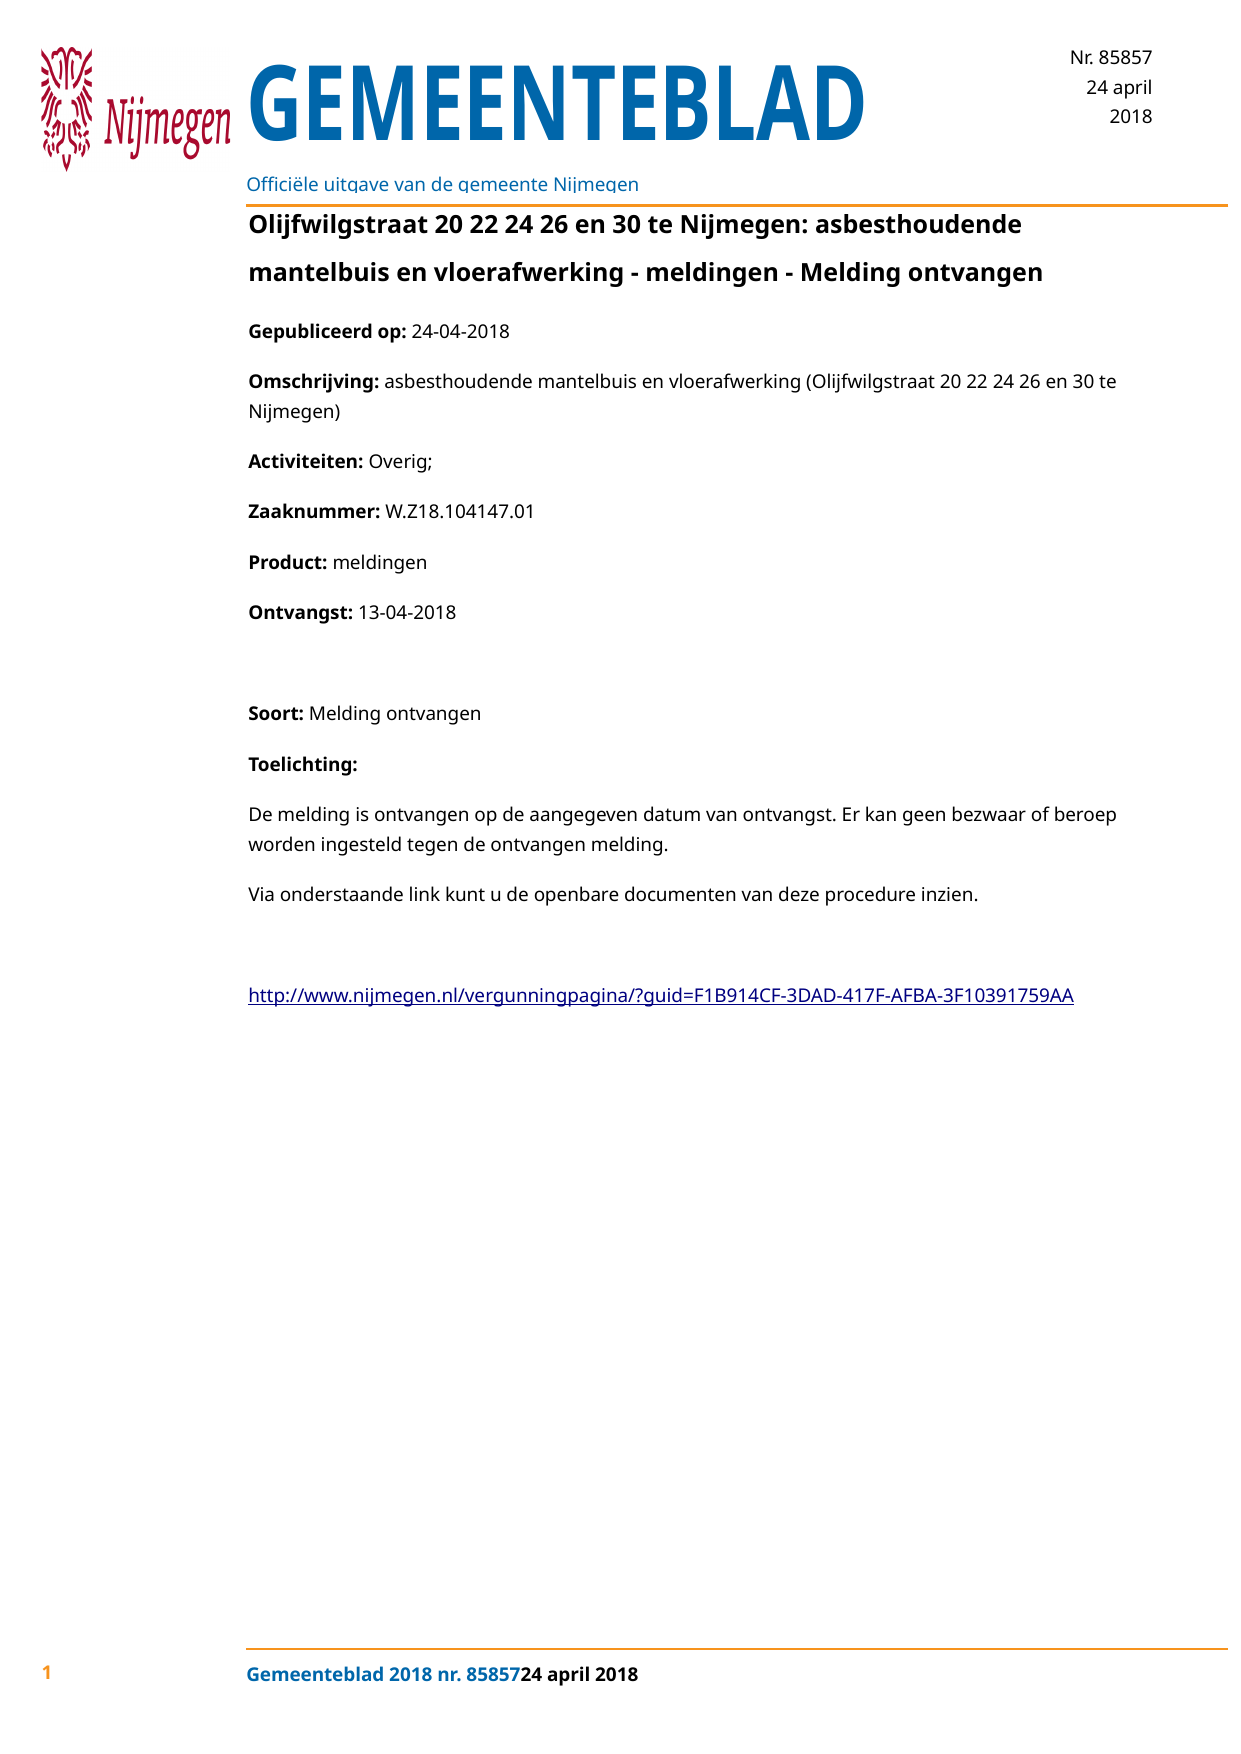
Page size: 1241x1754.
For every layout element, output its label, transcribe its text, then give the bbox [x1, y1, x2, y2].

text Via onderstaande link kunt u de openbare documenten van deze procedure inzien. [248, 881, 1152, 907]
text Ontvangst: 13-04-2018 [248, 599, 1152, 625]
text Soort: Melding ontvangen [248, 700, 1152, 726]
text Omschrijving: asbesthoudende mantelbuis en vloerafwerking (Olijfwilgstraat 20 22 24 26 en 30 te Nijmegen) [248, 368, 1152, 424]
picture [41, 47, 231, 172]
text http://www.nijmegen.nl/vergunningpagina/?guid=F1B914CF-3DAD-417F-AFBA-3F10391759AA [248, 982, 1152, 1008]
text De melding is ontvangen op de aangegeven datum van ontvangst. Er kan geen bezwaar of beroep worden ingesteld tegen de ontvangen melding. [248, 801, 1152, 857]
text Gepubliceerd op: 24-04-2018 [248, 318, 1152, 344]
text Product: meldingen [248, 549, 1152, 575]
text Toelichting: [248, 751, 1152, 777]
text Olijfwilgstraat 20 22 24 26 en 30 te Nijmegen: asbesthoudende mantelbuis en vloerafwerking - meldingen - Melding ontvangen [248, 207, 1152, 288]
text Zaaknummer: W.Z18.104147.01 [248, 499, 1152, 524]
text Activiteiten: Overig; [248, 448, 1152, 474]
